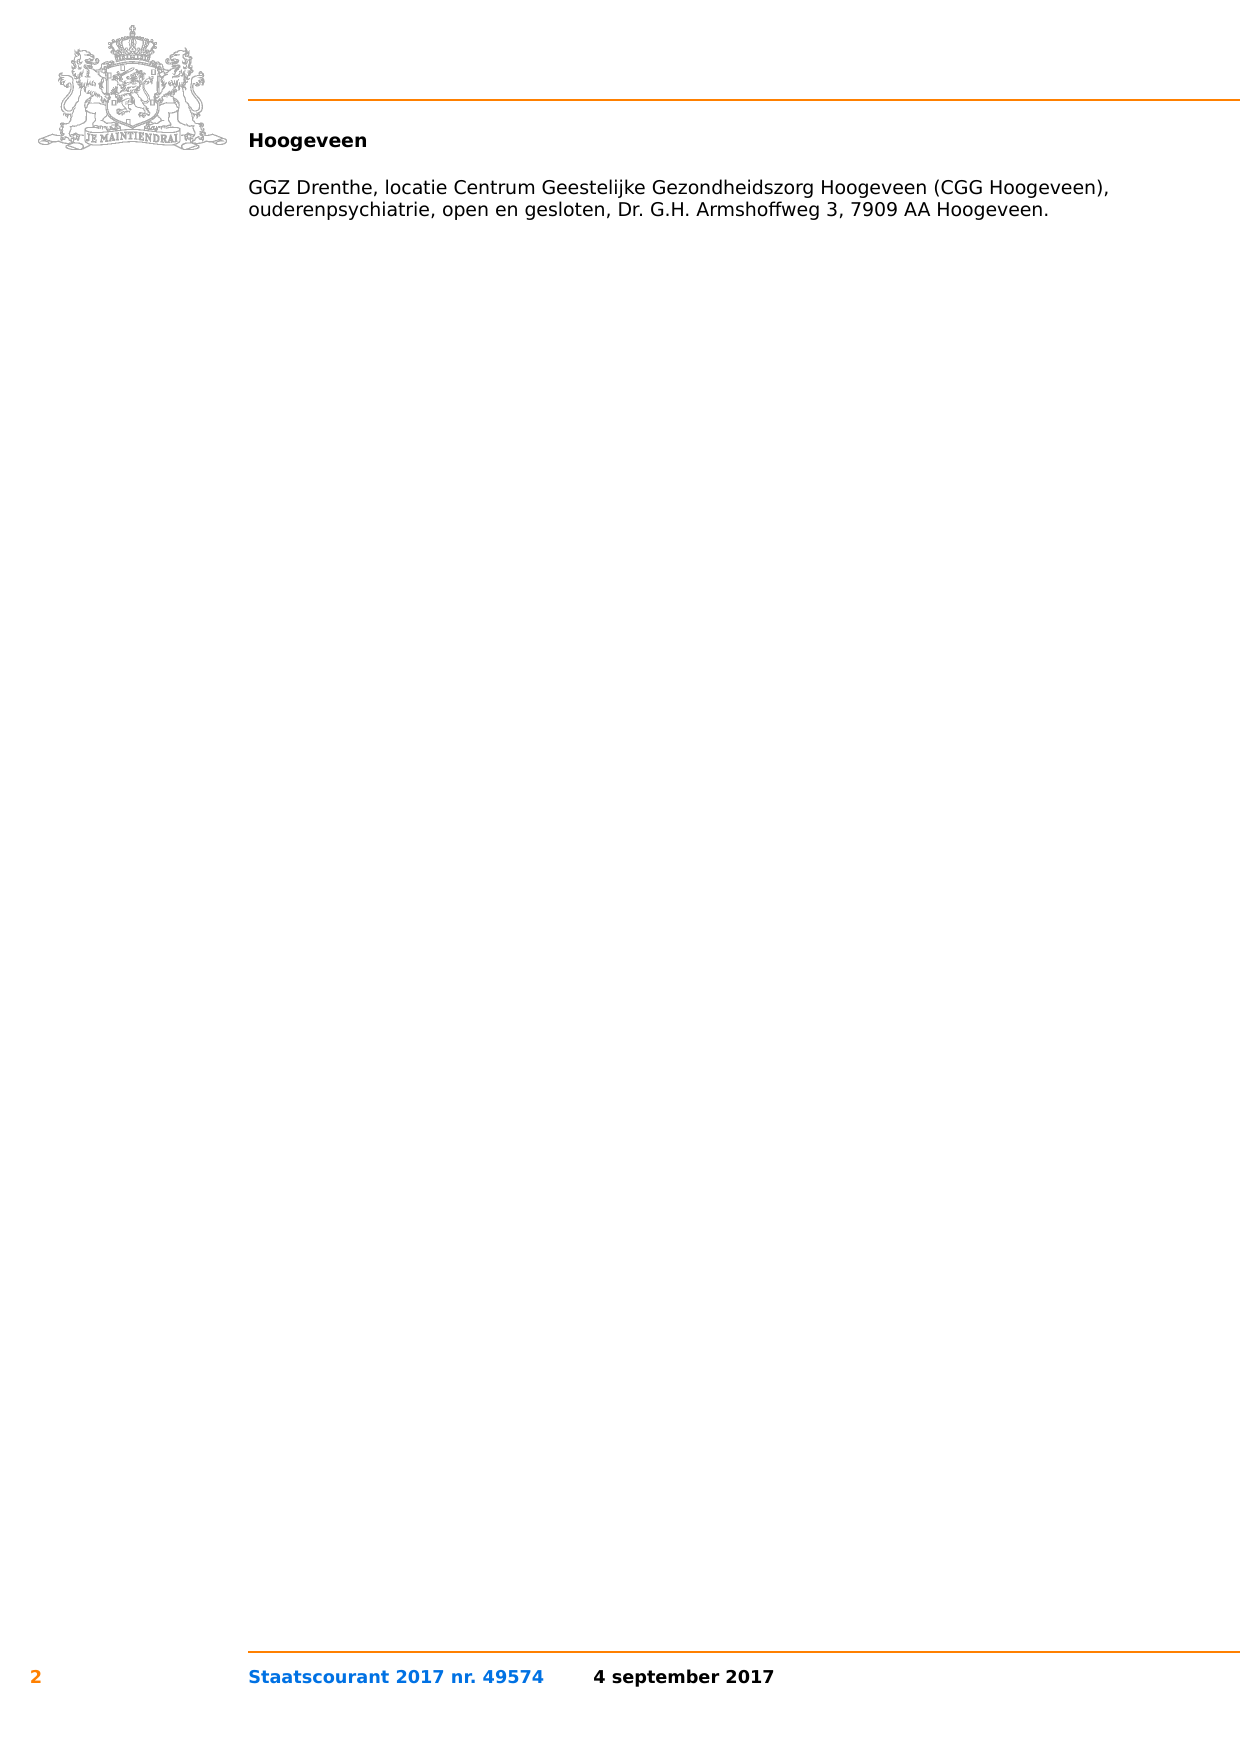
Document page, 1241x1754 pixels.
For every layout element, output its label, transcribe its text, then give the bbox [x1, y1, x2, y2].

text GGZ Drenthe, locatie Centrum Geestelijke Gezondheidszorg Hoogeveen (CGG Hoogeveen), ouderenpsychiatrie, open en gesloten, Dr. G.H. Armshoffweg 3, 7909 AA Hoogeveen. [248, 177, 1163, 221]
subtitle Hoogeveen [248, 130, 1163, 152]
picture [38, 25, 227, 150]
